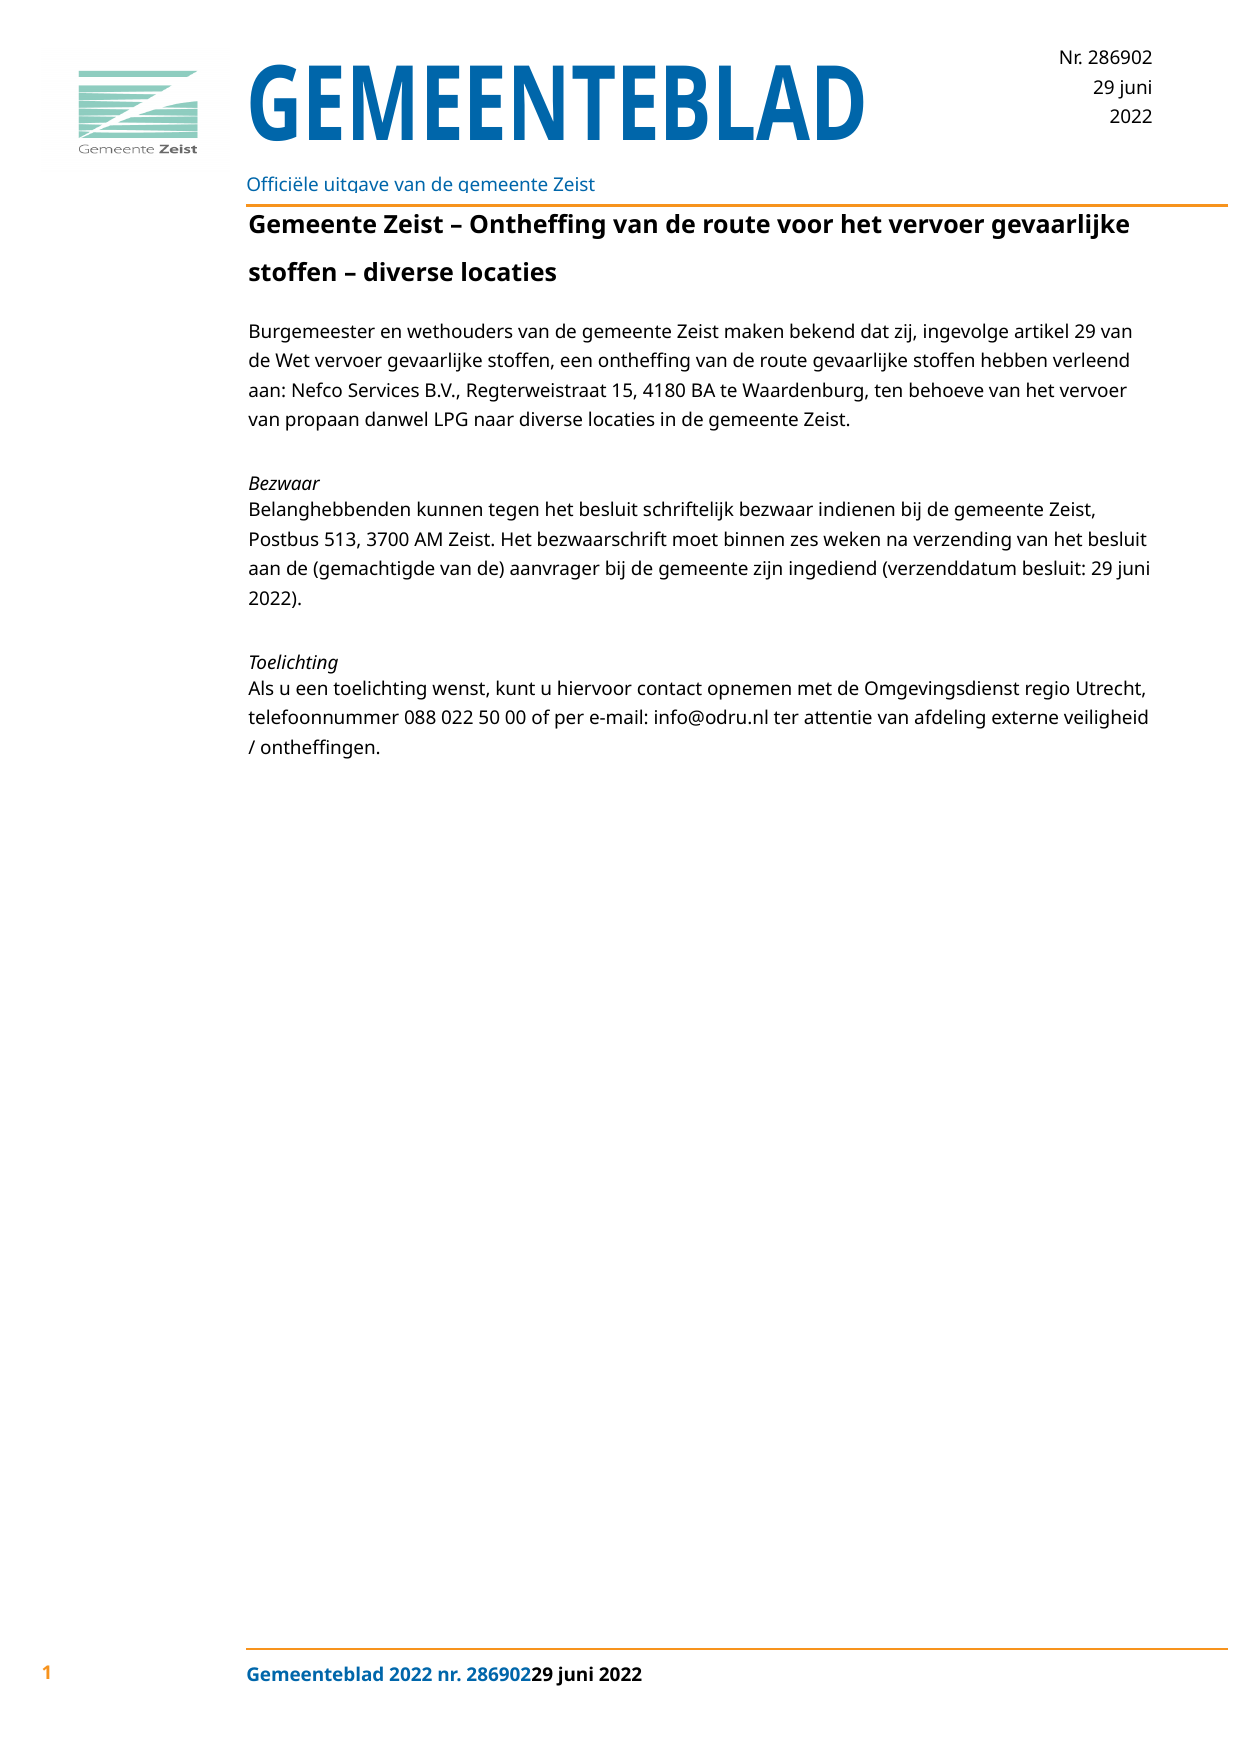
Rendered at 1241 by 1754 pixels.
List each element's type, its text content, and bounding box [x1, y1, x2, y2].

text Burgemeester en wethouders van de gemeente Zeist maken bekend dat zij, ingevolge artikel 29 van de Wet vervoer gevaarlijke stoffen, een ontheffing van de route gevaarlijke stoffen hebben verleend aan: Nefco Services B.V., Regterweistraat 15, 4180 BA te Waardenburg, ten behoeve van het vervoer van propaan danwel LPG naar diverse locaties in de gemeente Zeist. [248, 318, 1152, 432]
text Toelichting [248, 649, 1152, 675]
text Gemeente Zeist – Ontheffing van de route voor het vervoer gevaarlijke stoffen – diverse locaties [248, 207, 1152, 288]
text Als u een toelichting wenst, kunt u hiervoor contact opnemen met de Omgevingsdienst regio Utrecht, telefoonnummer 088 022 50 00 of per e-mail: info@odru.nl ter attentie van afdeling externe veiligheid / ontheffingen. [248, 675, 1152, 760]
text Belanghebbenden kunnen tegen het besluit schriftelijk bezwaar indienen bij de gemeente Zeist, Postbus 513, 3700 AM Zeist. Het bezwaarschrift moet binnen zes weken na verzending van het besluit aan de (gemachtigde van de) aanvrager bij de gemeente zijn ingediend (verzenddatum besluit: 29 juni 2022). [248, 496, 1152, 611]
picture [41, 47, 231, 172]
text Bezwaar [248, 471, 1152, 496]
